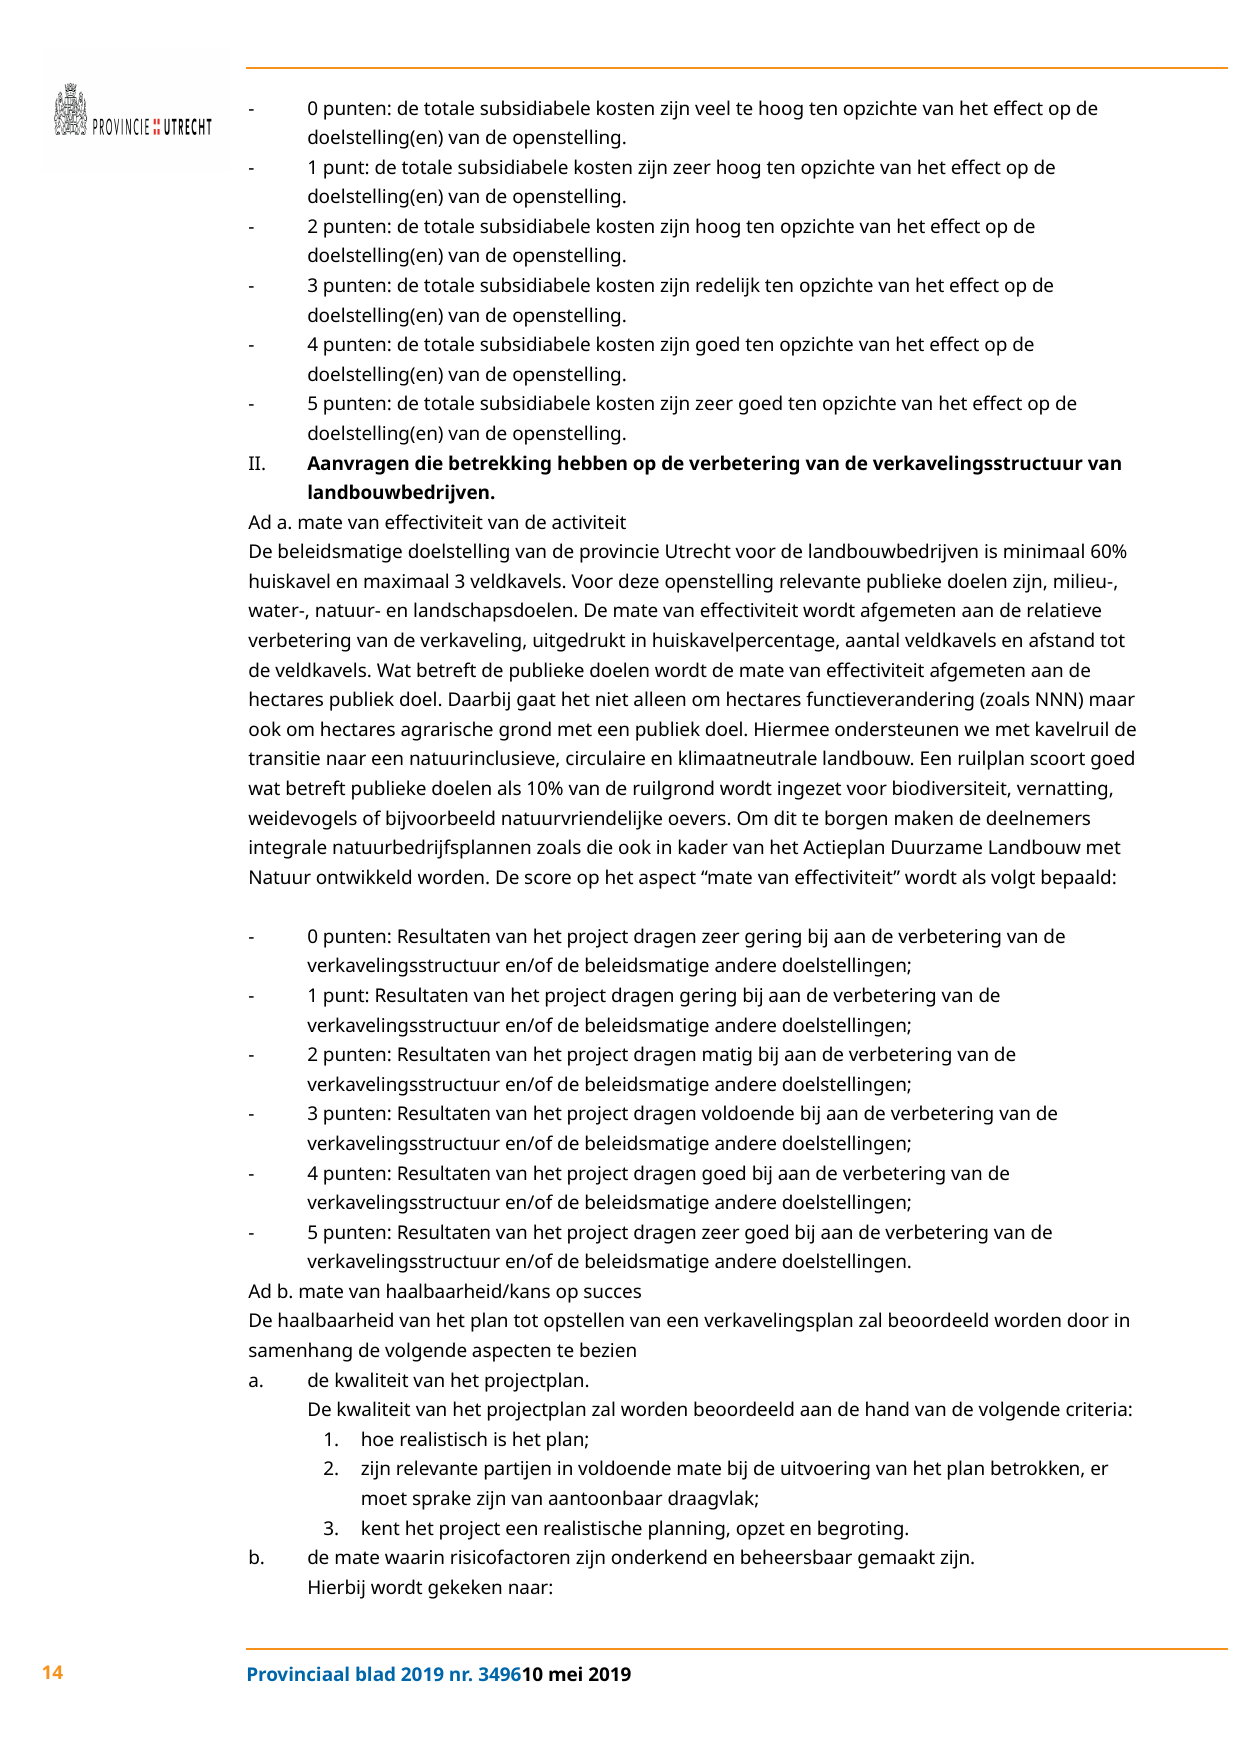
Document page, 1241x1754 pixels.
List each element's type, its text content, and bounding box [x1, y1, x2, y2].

list kent het project een realistische planning, opzet en begroting. [323, 1515, 1152, 1541]
text Ad a. mate van effectiviteit van de activiteit [248, 509, 1152, 535]
picture [41, 47, 231, 172]
list zijn relevante partijen in voldoende mate bij de uitvoering van het plan betrokken, er moet sprake zijn van aantoonbaar draagvlak; [323, 1456, 1152, 1511]
list 2 punten: Resultaten van het project dragen matig bij aan de verbetering van de verkavelingsstructuur en/of de beleidsmatige andere doelstellingen; [248, 1041, 1152, 1097]
list Aanvragen die betrekking hebben op de verbetering van de verkavelingsstructuur van landbouwbedrijven. [248, 450, 1152, 505]
text Ad b. mate van haalbaarheid/kans op succes [248, 1278, 1152, 1304]
text De haalbaarheid van het plan tot opstellen van een verkavelingsplan zal beoordeeld worden door in samenhang de volgende aspecten te bezien [248, 1308, 1152, 1363]
list 5 punten: de totale subsidiabele kosten zijn zeer goed ten opzichte van het effect op de doelstelling(en) van de openstelling. [248, 391, 1152, 446]
list De kwaliteit van het projectplan zal worden beoordeeld aan de hand van de volgende criteria: [248, 1396, 1152, 1422]
list de mate waarin risicofactoren zijn onderkend en beheersbaar gemaakt zijn. [248, 1544, 1152, 1570]
list Hierbij wordt gekeken naar: [248, 1574, 1152, 1600]
list 4 punten: de totale subsidiabele kosten zijn goed ten opzichte van het effect op de doelstelling(en) van de openstelling. [248, 331, 1152, 387]
list 3 punten: Resultaten van het project dragen voldoende bij aan de verbetering van de verkavelingsstructuur en/of de beleidsmatige andere doelstellingen; [248, 1101, 1152, 1156]
list de kwaliteit van het projectplan. [248, 1367, 1152, 1393]
list 1 punt: Resultaten van het project dragen gering bij aan de verbetering van de verkavelingsstructuur en/of de beleidsmatige andere doelstellingen; [248, 982, 1152, 1038]
list 2 punten: de totale subsidiabele kosten zijn hoog ten opzichte van het effect op de doelstelling(en) van de openstelling. [248, 213, 1152, 268]
list 0 punten: de totale subsidiabele kosten zijn veel te hoog ten opzichte van het effect op de doelstelling(en) van de openstelling. [248, 95, 1152, 150]
list 3 punten: de totale subsidiabele kosten zijn redelijk ten opzichte van het effect op de doelstelling(en) van de openstelling. [248, 272, 1152, 328]
list 0 punten: Resultaten van het project dragen zeer gering bij aan de verbetering van de verkavelingsstructuur en/of de beleidsmatige andere doelstellingen; [248, 923, 1152, 978]
text De beleidsmatige doelstelling van de provincie Utrecht voor de landbouwbedrijven is minimaal 60% huiskavel en maximaal 3 veldkavels. Voor deze openstelling relevante publieke doelen zijn, milieu-, water-, natuur- en landschapsdoelen. De mate van effectiviteit wordt afgemeten aan de relatieve verbetering van de verkaveling, uitgedrukt in huiskavelpercentage, aantal veldkavels en afstand tot de veldkavels. Wat betreft de publieke doelen wordt de mate van effectiviteit afgemeten aan de hectares publiek doel. Daarbij gaat het niet alleen om hectares functieverandering (zoals NNN) maar ook om hectares agrarische grond met een publiek doel. Hiermee ondersteunen we met kavelruil de transitie naar een natuurinclusieve, circulaire en klimaatneutrale landbouw. Een ruilplan scoort goed wat betreft publieke doelen als 10% van de ruilgrond wordt ingezet voor biodiversiteit, vernatting, weidevogels of bijvoorbeeld natuurvriendelijke oevers. Om dit te borgen maken de deelnemers integrale natuurbedrijfsplannen zoals die ook in kader van het Actieplan Duurzame Landbouw met Natuur ontwikkeld worden. De score op het aspect “mate van effectiviteit” wordt als volgt bepaald: [248, 538, 1152, 890]
list 5 punten: Resultaten van het project dragen zeer goed bij aan de verbetering van de verkavelingsstructuur en/of de beleidsmatige andere doelstellingen. [248, 1219, 1152, 1274]
list 1 punt: de totale subsidiabele kosten zijn zeer hoog ten opzichte van het effect op de doelstelling(en) van de openstelling. [248, 154, 1152, 209]
list 4 punten: Resultaten van het project dragen goed bij aan de verbetering van de verkavelingsstructuur en/of de beleidsmatige andere doelstellingen; [248, 1160, 1152, 1215]
list hoe realistisch is het plan; [323, 1426, 1152, 1452]
